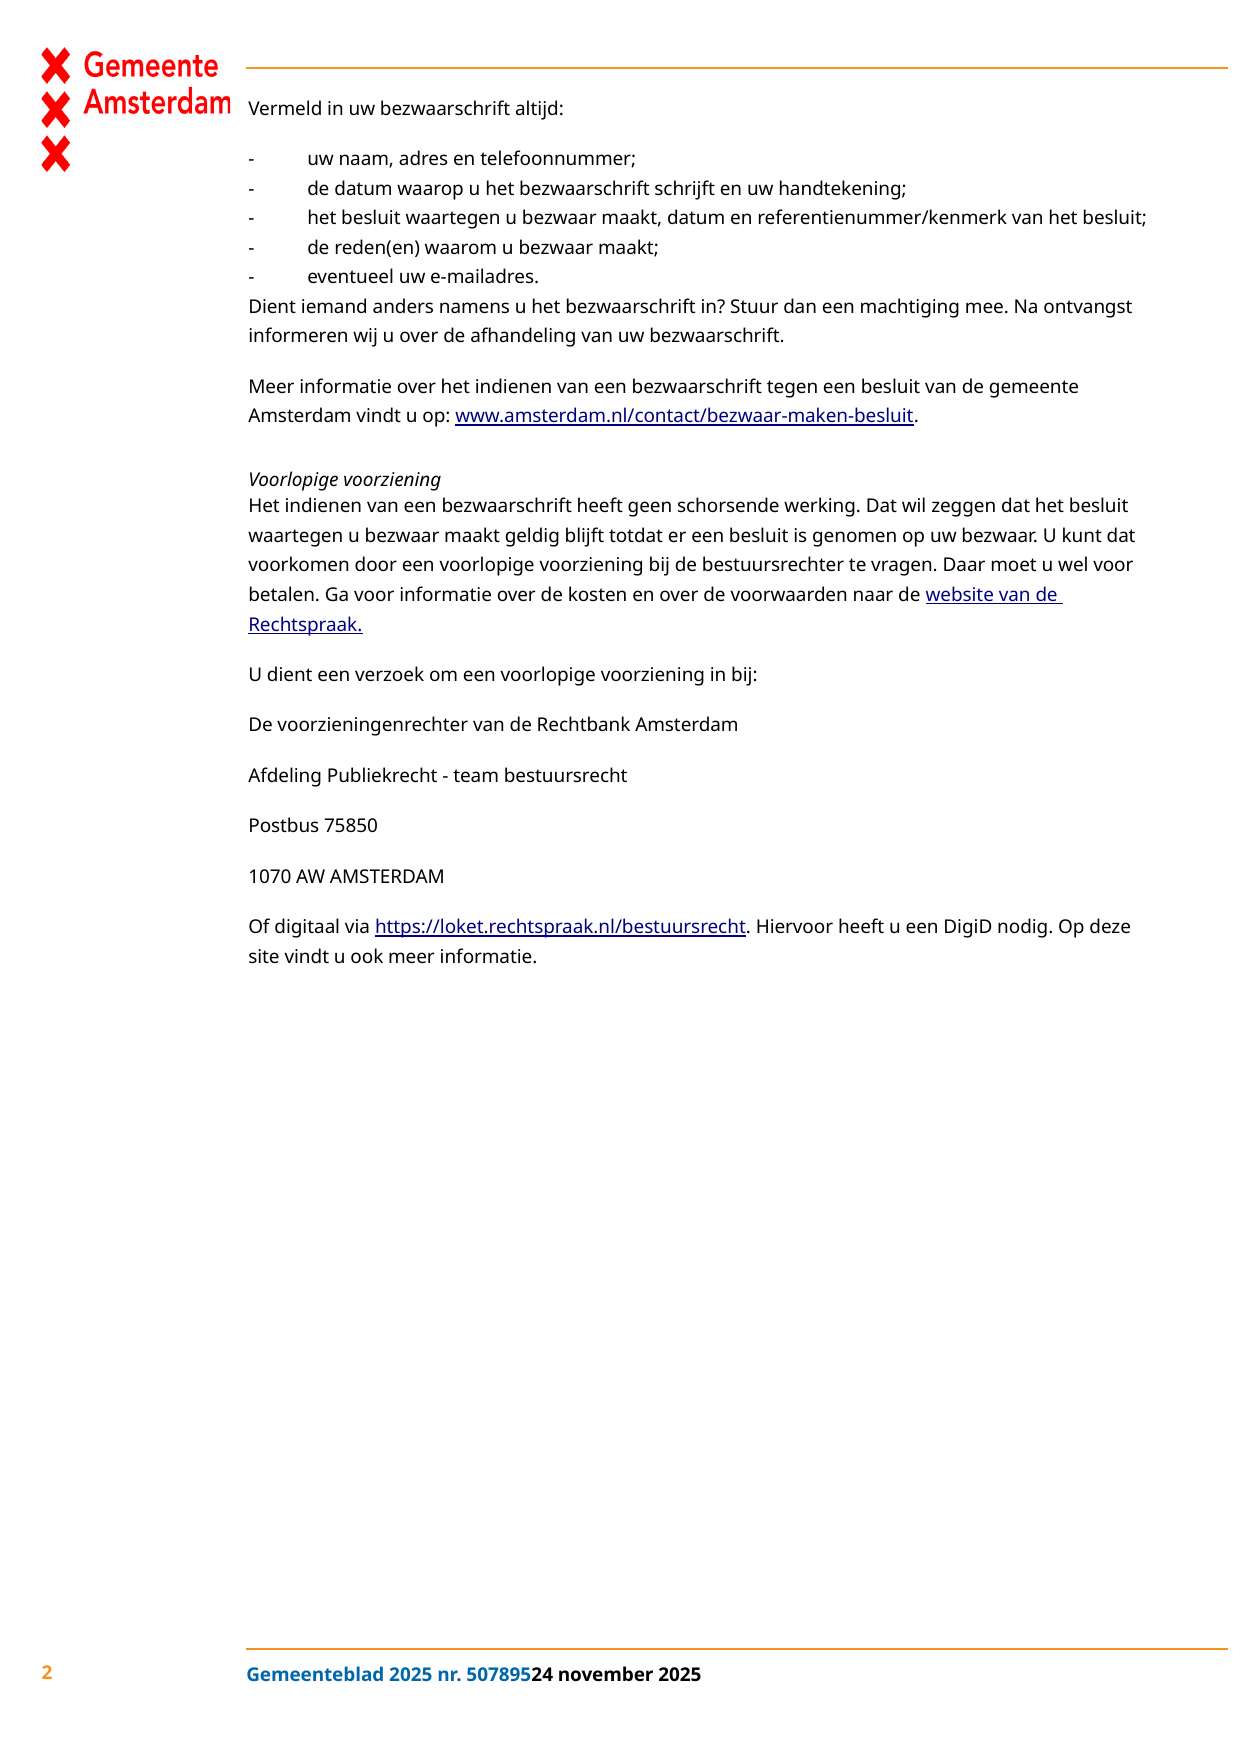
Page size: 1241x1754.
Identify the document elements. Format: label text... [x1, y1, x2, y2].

text Of digitaal via https://loket.rechtspraak.nl/bestuursrecht. Hiervoor heeft u een DigiD nodig. Op deze site vindt u ook meer informatie. [248, 913, 1152, 968]
text Afdeling Publiekrecht - team bestuursrecht [248, 762, 1152, 788]
list eventueel uw e-mailadres. [248, 263, 1152, 289]
text De voorzieningenrechter van de Rechtbank Amsterdam [248, 712, 1152, 737]
text Het indienen van een bezwaarschrift heeft geen schorsende werking. Dat wil zeggen dat het besluit waartegen u bezwaar maakt geldig blijft totdat er een besluit is genomen op uw bezwaar. U kunt dat voorkomen door een voorlopige voorziening bij de bestuursrechter te vragen. Daar moet u wel voor betalen. Ga voor informatie over de kosten en over de voorwaarden naar de website van de Rechtspraak. [248, 492, 1152, 636]
list de reden(en) waarom u bezwaar maakt; [248, 234, 1152, 260]
text Postbus 75850 [248, 812, 1152, 838]
text Voorlopige voorziening [248, 467, 1152, 492]
text Dient iemand anders namens u het bezwaarschrift in? Stuur dan een machtiging mee. Na ontvangst informeren wij u over de afhandeling van uw bezwaarschrift. [248, 293, 1152, 348]
list de datum waarop u het bezwaarschrift schrijft en uw handtekening; [248, 175, 1152, 201]
list het besluit waartegen u bezwaar maakt, datum en referentienummer/kenmerk van het besluit; [248, 204, 1152, 230]
text Meer informatie over het indienen van een bezwaarschrift tegen een besluit van de gemeente Amsterdam vindt u op: www.amsterdam.nl/contact/bezwaar-maken-besluit. [248, 373, 1152, 428]
list uw naam, adres en telefoonnummer; [248, 145, 1152, 171]
text U dient een verzoek om een voorlopige voorziening in bij: [248, 661, 1152, 687]
text 1070 AW AMSTERDAM [248, 863, 1152, 888]
text Vermeld in uw bezwaarschrift altijd: [248, 95, 1152, 121]
picture [41, 47, 231, 172]
